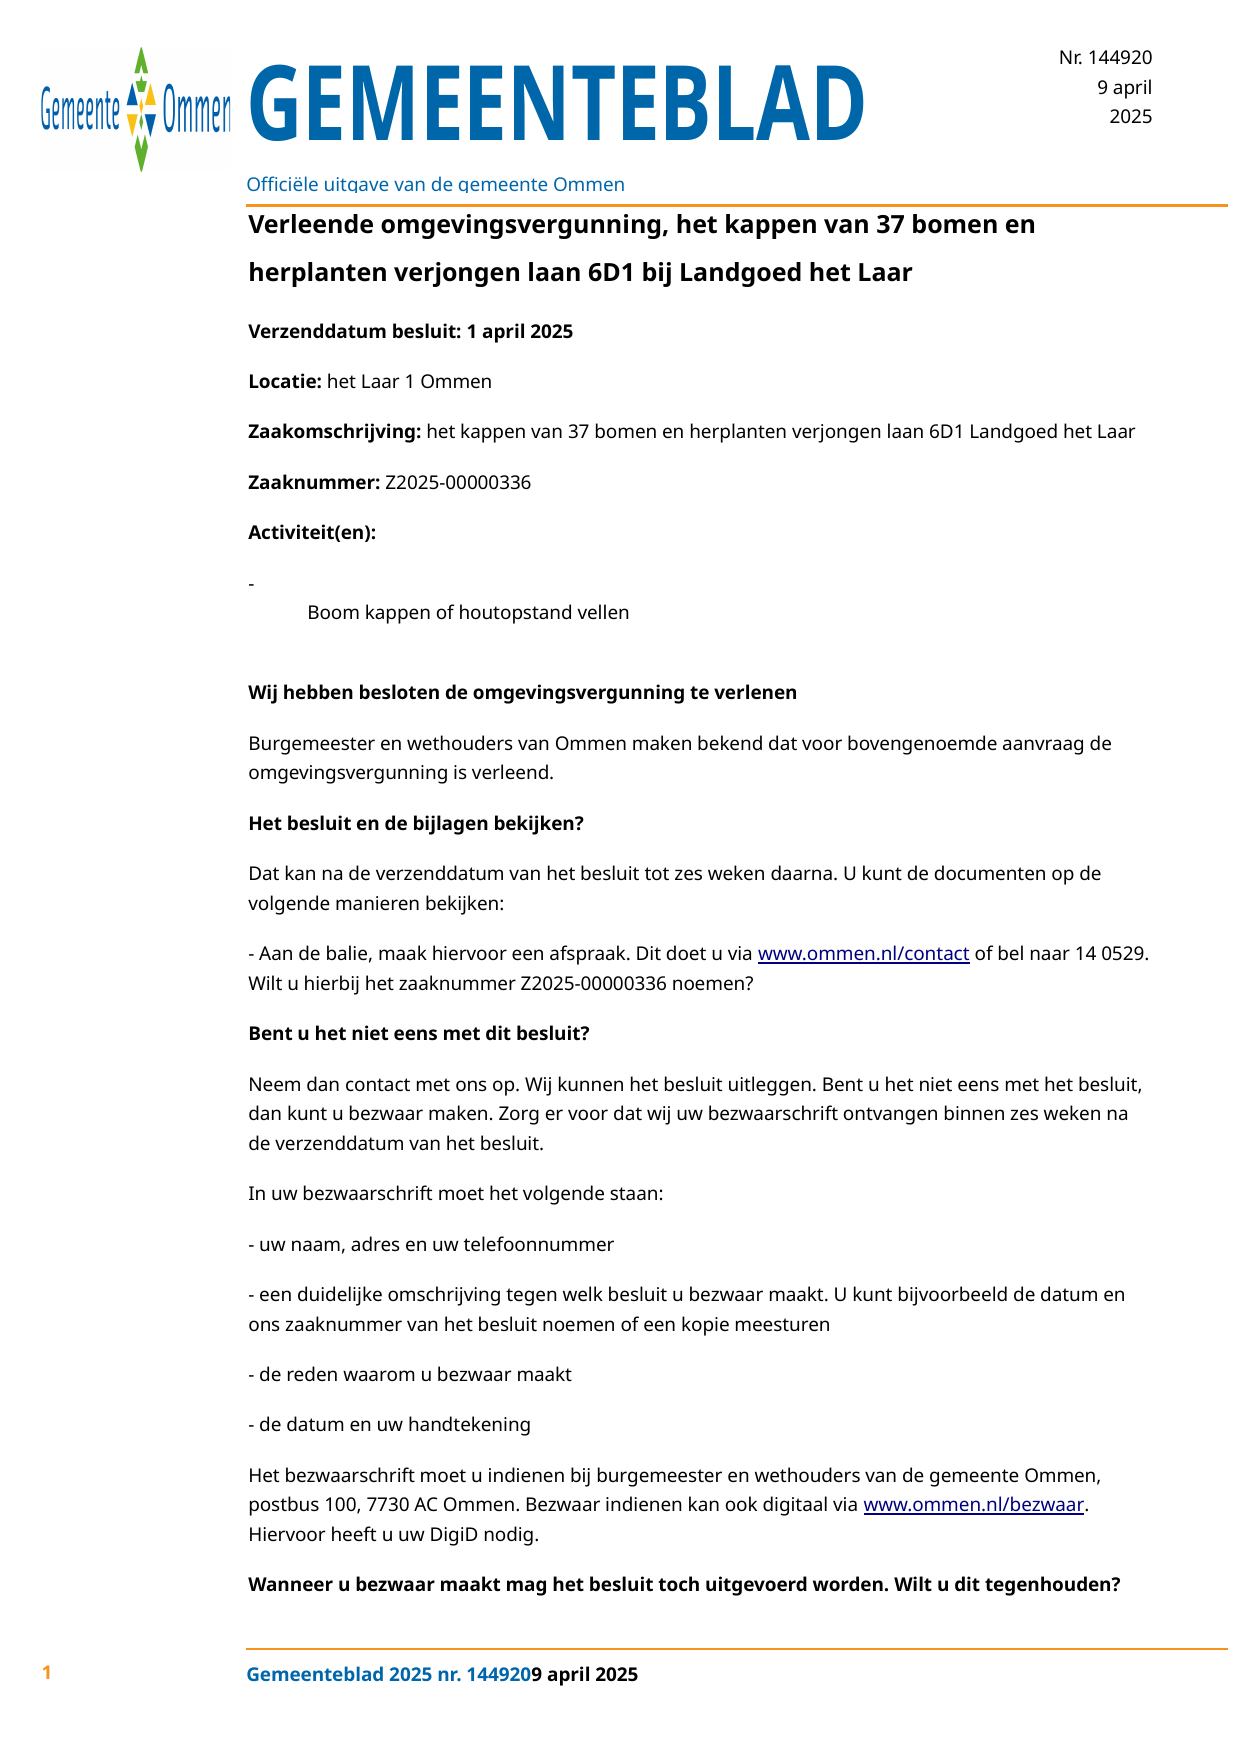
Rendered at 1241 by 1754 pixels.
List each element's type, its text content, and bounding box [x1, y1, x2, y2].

text Verleende omgevingsvergunning, het kappen van 37 bomen en herplanten verjongen laan 6D1 bij Landgoed het Laar [248, 207, 1152, 288]
text Neem dan contact met ons op. Wij kunnen het besluit uitleggen. Bent u het niet eens met het besluit, dan kunt u bezwaar maken. Zorg er voor dat wij uw bezwaarschrift ontvangen binnen zes weken na de verzenddatum van het besluit. [248, 1071, 1152, 1156]
text Locatie: het Laar 1 Ommen [248, 368, 1152, 394]
text - de reden waarom u bezwaar maakt [248, 1361, 1152, 1387]
text Activiteit(en): [248, 519, 1152, 545]
text Burgemeester en wethouders van Ommen maken bekend dat voor bovengenoemde aanvraag de omgevingsvergunning is verleend. [248, 730, 1152, 785]
picture [41, 47, 231, 172]
text - de datum en uw handtekening [248, 1412, 1152, 1437]
text - een duidelijke omschrijving tegen welk besluit u bezwaar maakt. U kunt bijvoorbeeld de datum en ons zaaknummer van het besluit noemen of een kopie meesturen [248, 1281, 1152, 1337]
text Bent u het niet eens met dit besluit? [248, 1020, 1152, 1046]
text - uw naam, adres en uw telefoonnummer [248, 1231, 1152, 1257]
text In uw bezwaarschrift moet het volgende staan: [248, 1180, 1152, 1206]
text Zaaknummer: Z2025-00000336 [248, 469, 1152, 495]
text Zaakomschrijving: het kappen van 37 bomen en herplanten verjongen laan 6D1 Landgoed het Laar [248, 419, 1152, 444]
text Het bezwaarschrift moet u indienen bij burgemeester en wethouders van de gemeente Ommen, postbus 100, 7730 AC Ommen. Bezwaar indienen kan ook digitaal via www.ommen.nl/bezwaar. Hiervoor heeft u uw DigiD nodig. [248, 1462, 1152, 1547]
text - Aan de balie, maak hiervoor een afspraak. Dit doet u via www.ommen.nl/contact of bel naar 14 0529. Wilt u hierbij het zaaknummer Z2025-00000336 noemen? [248, 940, 1152, 996]
text Het besluit en de bijlagen bekijken? [248, 810, 1152, 836]
text Verzenddatum besluit: 1 april 2025 [248, 318, 1152, 344]
text Wanneer u bezwaar maakt mag het besluit toch uitgevoerd worden. Wilt u dit tegenhouden? [248, 1572, 1152, 1597]
text Wij hebben besloten de omgevingsvergunning te verlenen [248, 679, 1152, 705]
text Dat kan na de verzenddatum van het besluit tot zes weken daarna. U kunt de documenten op de volgende manieren bekijken: [248, 860, 1152, 916]
list Boom kappen of houtopstand vellen [248, 599, 1152, 625]
